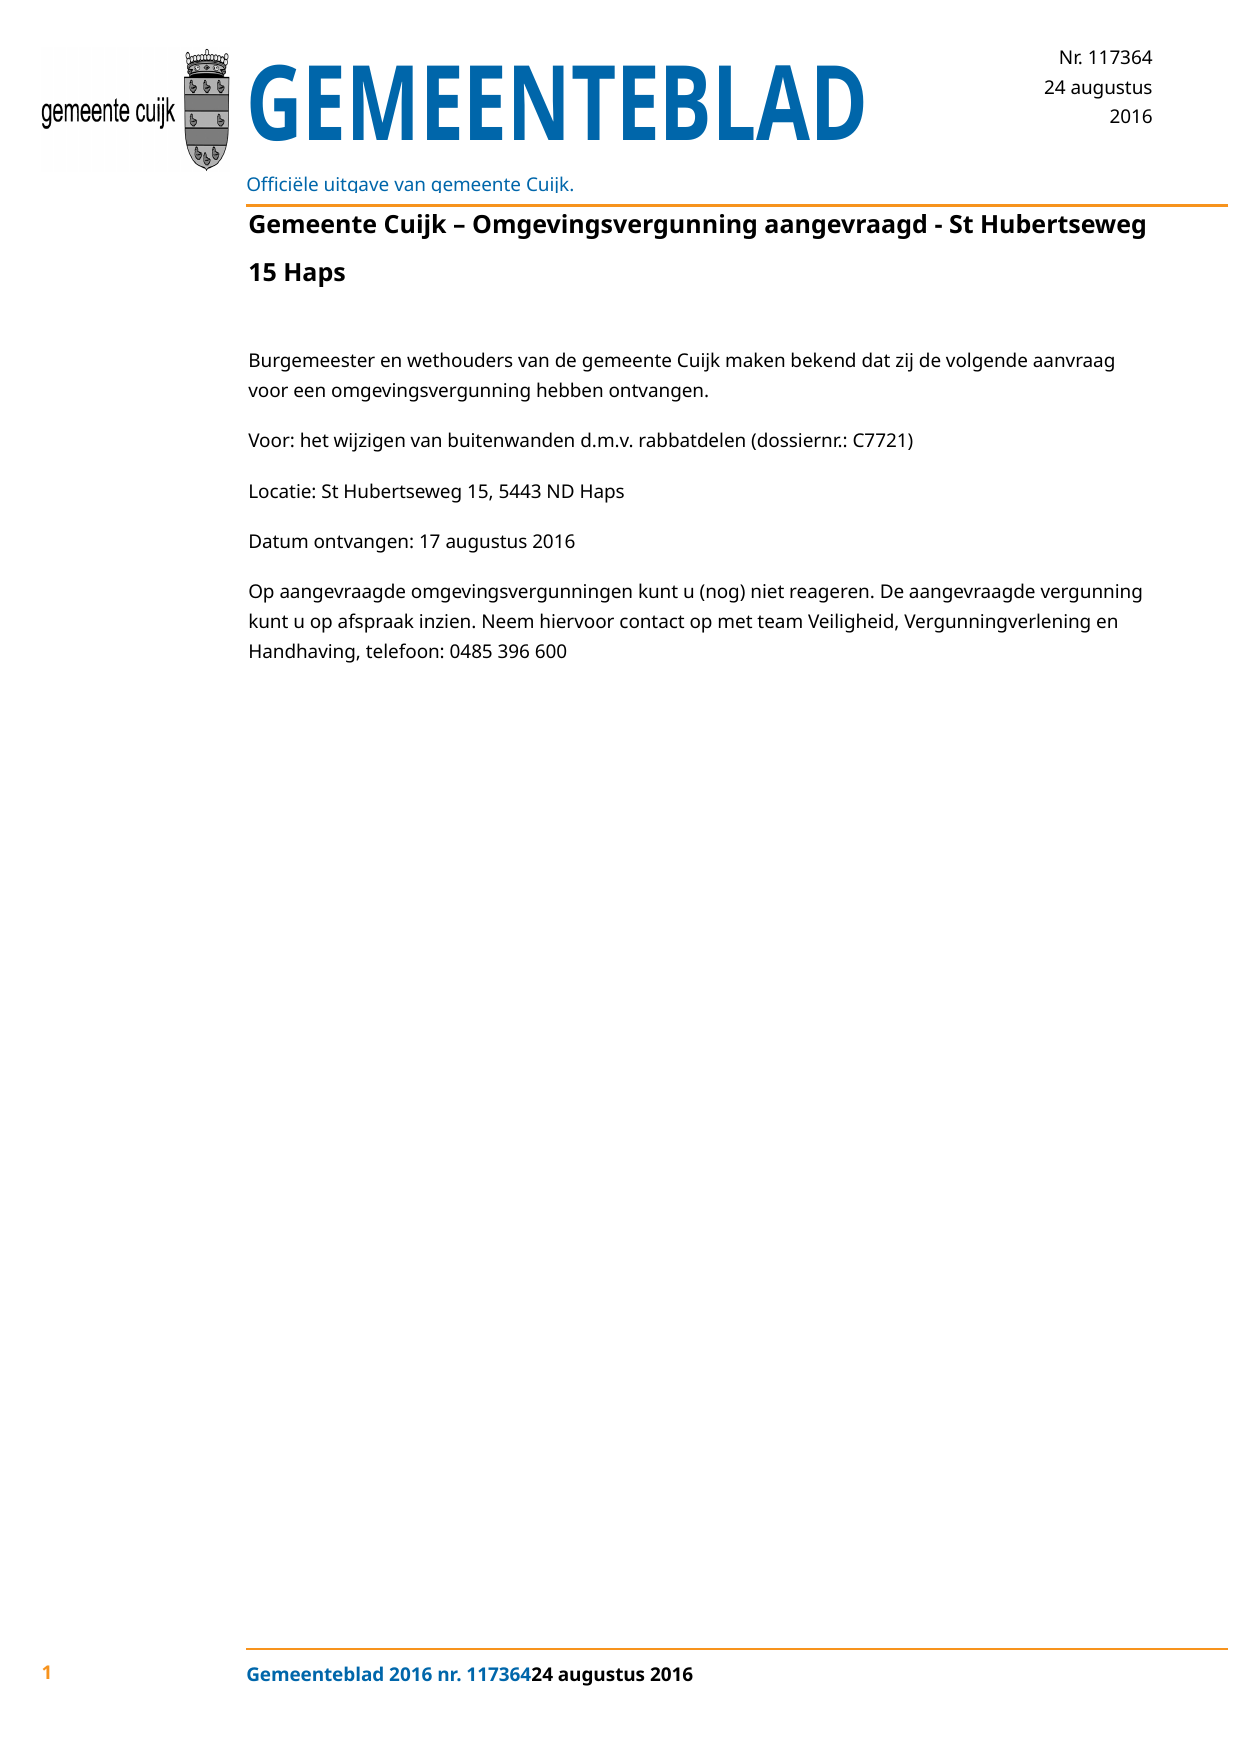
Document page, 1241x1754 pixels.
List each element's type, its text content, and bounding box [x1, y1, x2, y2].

text Op aangevraagde omgevingsvergunningen kunt u (nog) niet reageren. De aangevraagde vergunning kunt u op afspraak inzien. Neem hiervoor contact op met team Veiligheid, Vergunningverlening en Handhaving, telefoon: 0485 396 600 [248, 579, 1152, 664]
text Gemeente Cuijk – Omgevingsvergunning aangevraagd - St Hubertseweg 15 Haps [248, 207, 1152, 288]
text Locatie: St Hubertseweg 15, 5443 ND Haps [248, 478, 1152, 504]
text Burgemeester en wethouders van de gemeente Cuijk maken bekend dat zij de volgende aanvraag voor een omgevingsvergunning hebben ontvangen. [248, 347, 1152, 403]
picture [41, 47, 231, 172]
text Voor: het wijzigen van buitenwanden d.m.v. rabbatdelen (dossiernr.: C7721) [248, 427, 1152, 453]
text Datum ontvangen: 17 augustus 2016 [248, 528, 1152, 554]
